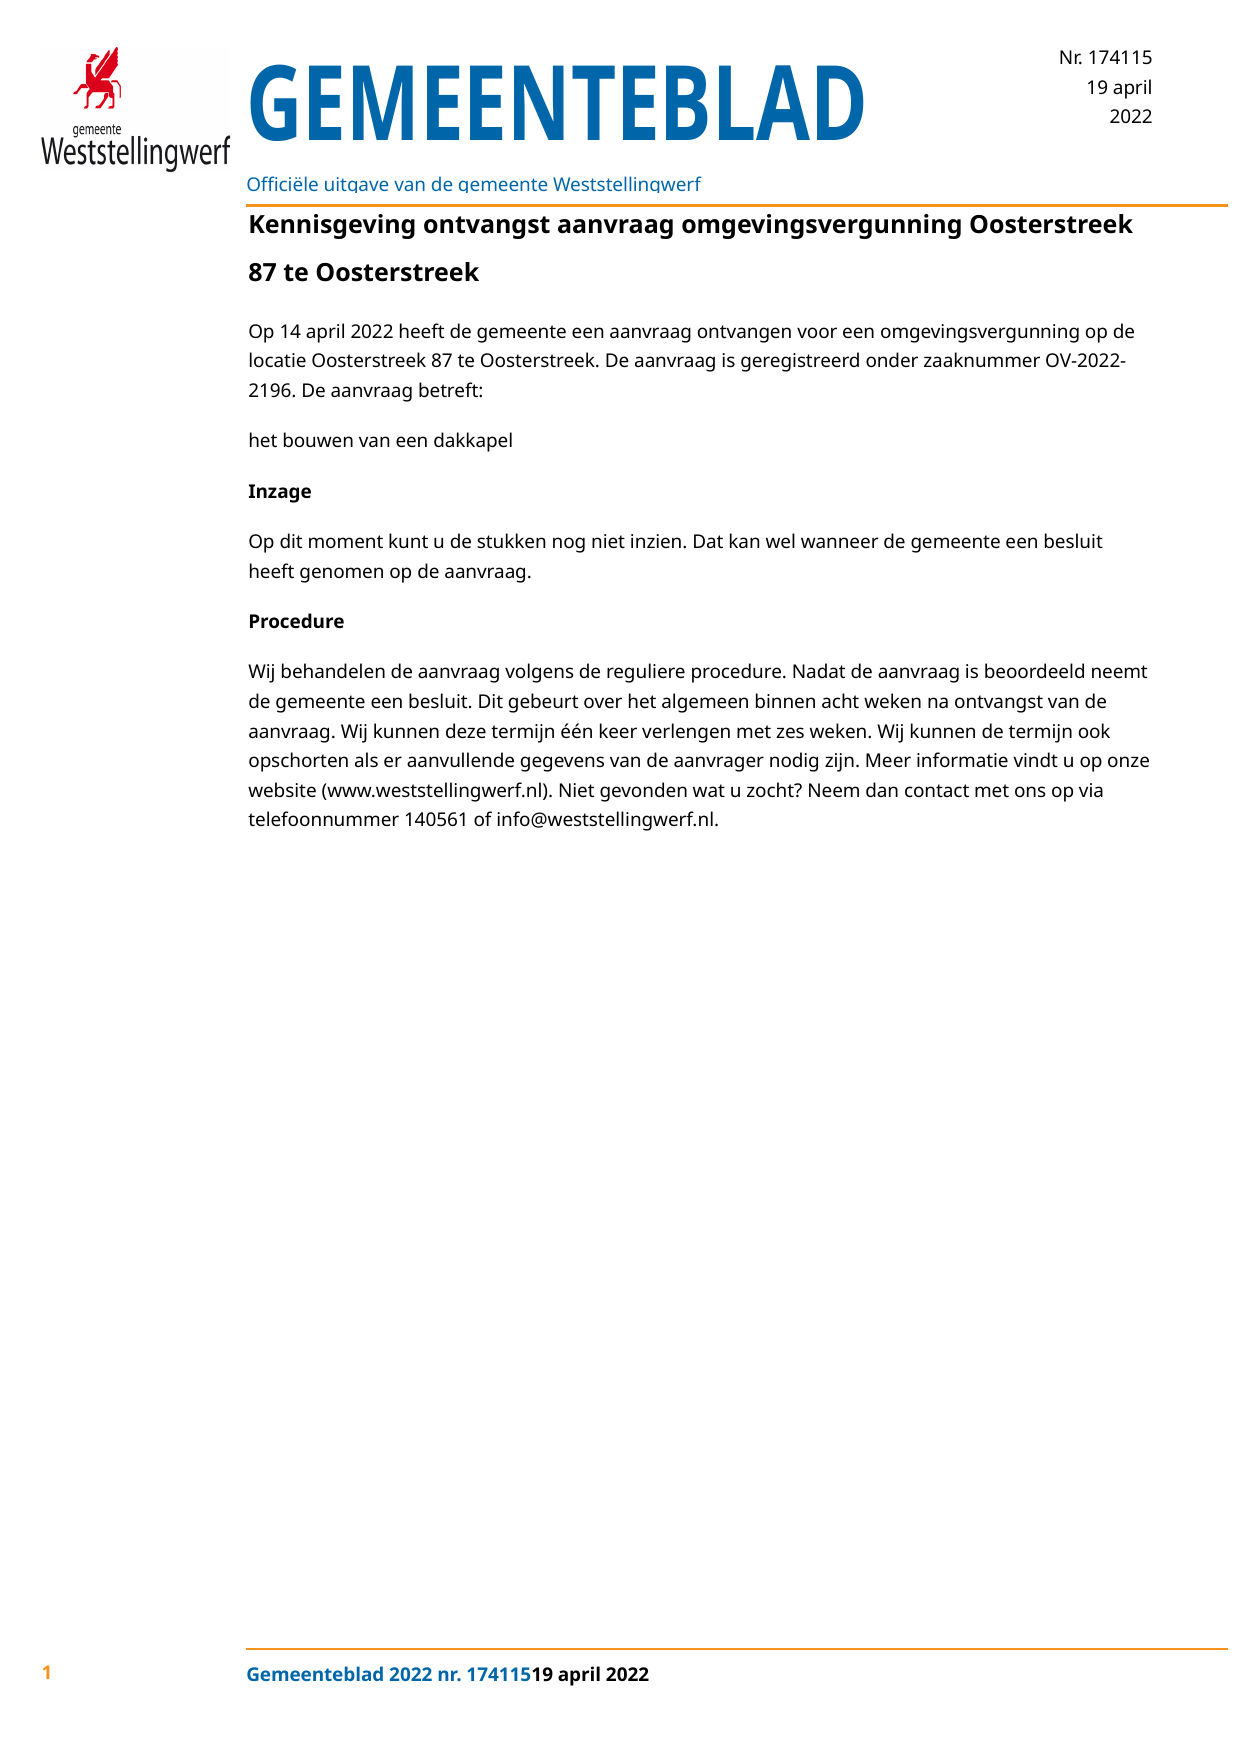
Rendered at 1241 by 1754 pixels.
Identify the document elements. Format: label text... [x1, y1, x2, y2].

text Wij behandelen de aanvraag volgens de reguliere procedure. Nadat de aanvraag is beoordeeld neemt de gemeente een besluit. Dit gebeurt over het algemeen binnen acht weken na ontvangst van de aanvraag. Wij kunnen deze termijn één keer verlengen met zes weken. Wij kunnen de termijn ook opschorten als er aanvullende gegevens van de aanvrager nodig zijn. Meer informatie vindt u op onze website (www.weststellingwerf.nl). Niet gevonden wat u zocht? Neem dan contact met ons op via telefoonnummer 140561 of info@weststellingwerf.nl. [248, 659, 1152, 832]
text Op 14 april 2022 heeft de gemeente een aanvraag ontvangen voor een omgevingsvergunning op de locatie Oosterstreek 87 te Oosterstreek. De aanvraag is geregistreerd onder zaaknummer OV-2022-2196. De aanvraag betreft: [248, 318, 1152, 403]
text Procedure [248, 608, 1152, 634]
text Inzage [248, 478, 1152, 504]
text het bouwen van een dakkapel [248, 427, 1152, 453]
text Op dit moment kunt u de stukken nog niet inzien. Dat kan wel wanneer de gemeente een besluit heeft genomen op de aanvraag. [248, 528, 1152, 584]
picture [41, 47, 231, 172]
text Kennisgeving ontvangst aanvraag omgevingsvergunning Oosterstreek 87 te Oosterstreek [248, 207, 1152, 288]
